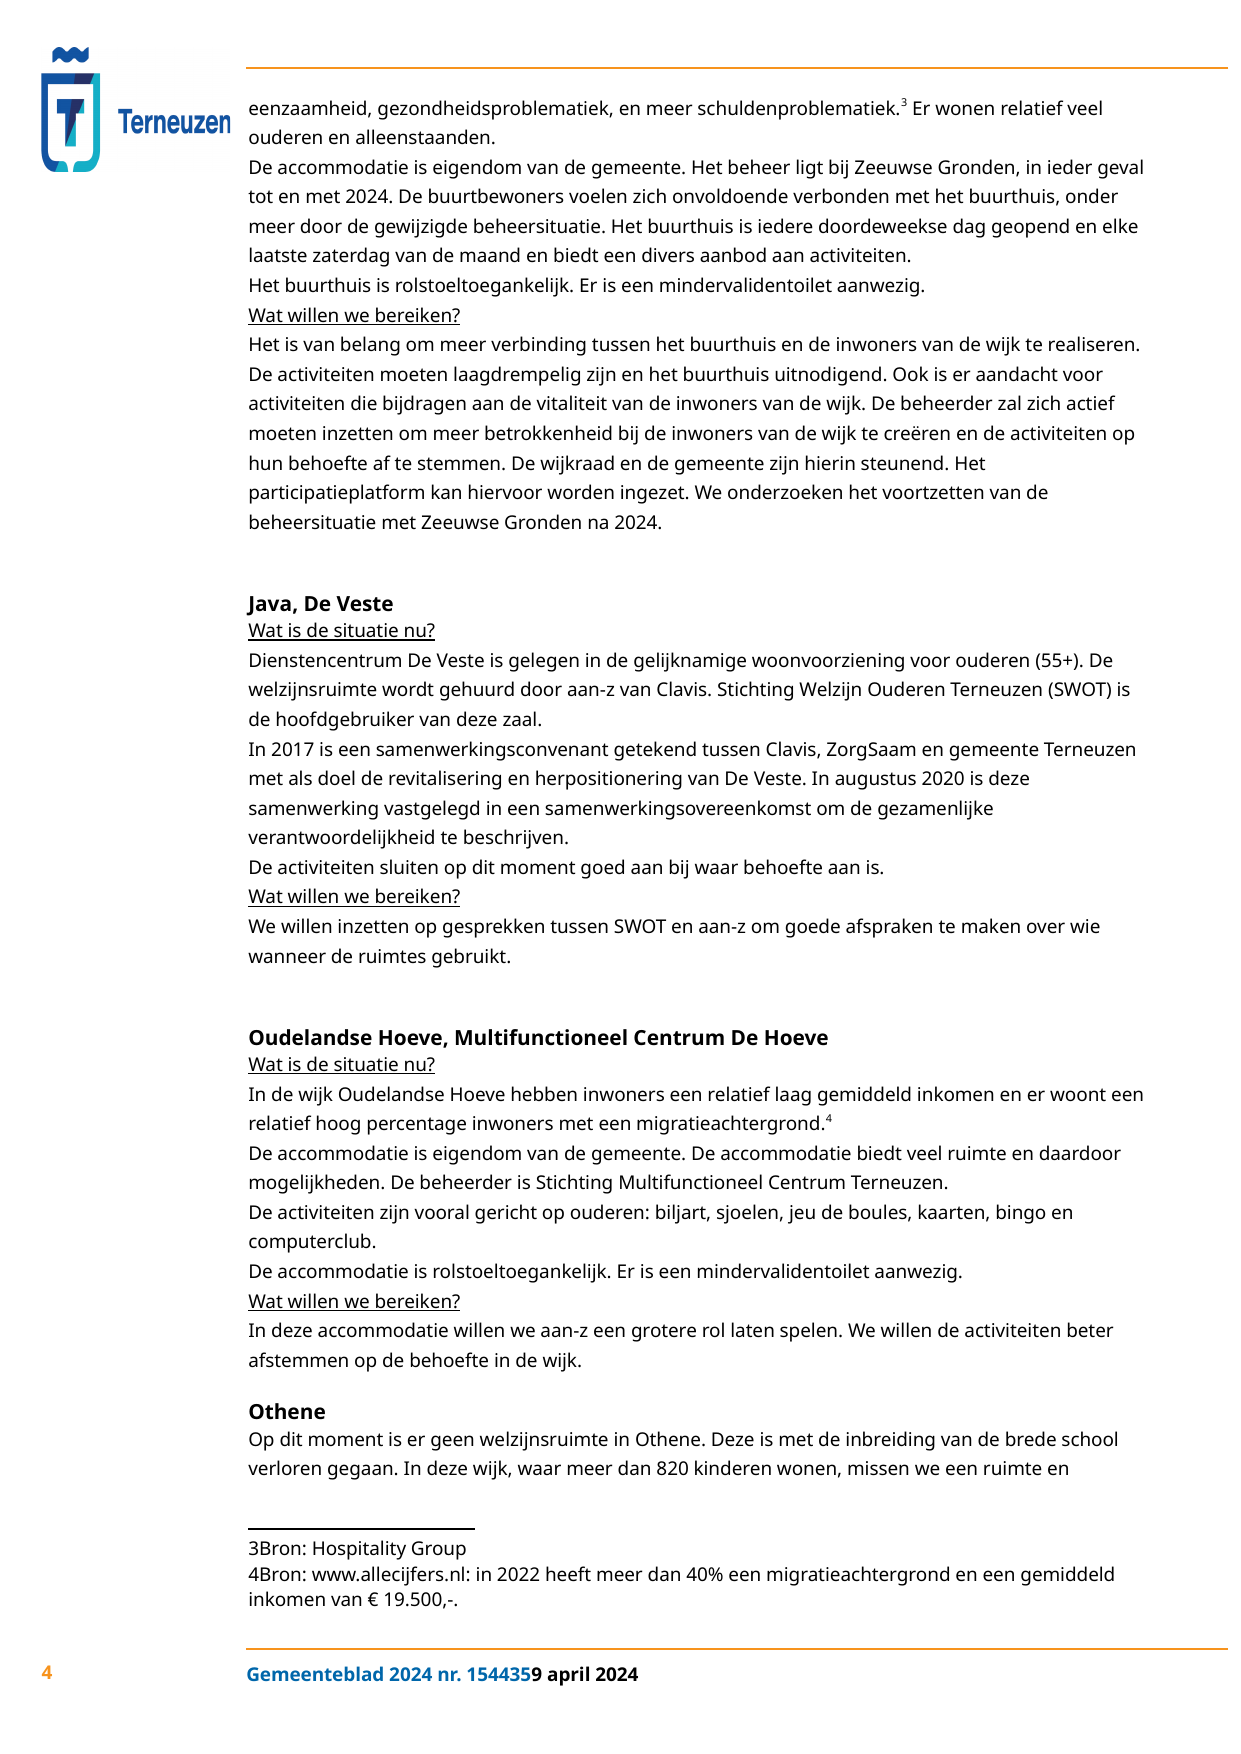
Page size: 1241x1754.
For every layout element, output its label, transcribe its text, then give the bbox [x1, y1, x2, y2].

text eenzaamheid, gezondheidsproblematiek, en meer schuldenproblematiek. Er wonen relatief veel ouderen en alleenstaanden. [248, 95, 1152, 150]
text Wat willen we bereiken? [248, 1288, 1152, 1314]
text In de wijk Oudelandse Hoeve hebben inwoners een relatief laag gemiddeld inkomen en er woont een relatief hoog percentage inwoners met een migratieachtergrond. [248, 1081, 1152, 1136]
text Wat willen we bereiken? [248, 302, 1152, 328]
text In deze accommodatie willen we aan-z een grotere rol laten spelen. We willen de activiteiten beter afstemmen op de behoefte in de wijk. [248, 1317, 1152, 1373]
picture [41, 47, 231, 172]
text Java, De Veste [248, 589, 1152, 617]
text De accommodatie is rolstoeltoegankelijk. Er is een mindervalidentoilet aanwezig. [248, 1258, 1152, 1284]
text Het is van belang om meer verbinding tussen het buurthuis en de inwoners van de wijk te realiseren. De activiteiten moeten laagdrempelig zijn en het buurthuis uitnodigend. Ook is er aandacht voor activiteiten die bijdragen aan de vitaliteit van de inwoners van de wijk. De beheerder zal zich actief moeten inzetten om meer betrokkenheid bij de inwoners van de wijk te creëren en de activiteiten op hun behoefte af te stemmen. De wijkraad en de gemeente zijn hierin steunend. Het participatieplatform kan hiervoor worden ingezet. We onderzoeken het voortzetten van de beheersituatie met Zeeuwse Gronden na 2024. [248, 331, 1152, 535]
text Op dit moment is er geen welzijnsruimte in Othene. Deze is met de inbreiding van de brede school verloren gegaan. In deze wijk, waar meer dan 820 kinderen wonen, missen we een ruimte en [248, 1426, 1152, 1481]
text Othene [248, 1397, 1152, 1426]
text Wat is de situatie nu? [248, 1051, 1152, 1077]
text De activiteiten sluiten op dit moment goed aan bij waar behoefte aan is. [248, 854, 1152, 880]
text We willen inzetten op gesprekken tussen SWOT en aan-z om goede afspraken te maken over wie wanneer de ruimtes gebruikt. [248, 913, 1152, 968]
text De accommodatie is eigendom van de gemeente. Het beheer ligt bij Zeeuwse Gronden, in ieder geval tot en met 2024. De buurtbewoners voelen zich onvoldoende verbonden met het buurthuis, onder meer door de gewijzigde beheersituatie. Het buurthuis is iedere doordeweekse dag geopend en elke laatste zaterdag van de maand en biedt een divers aanbod aan activiteiten. [248, 154, 1152, 268]
text Bron: www.allecijfers.nl: in 2022 heeft meer dan 40% een migratieachtergrond en een gemiddeld inkomen van € 19.500,-. [248, 1561, 1152, 1612]
text Oudelandse Hoeve, Multifunctioneel Centrum De Hoeve [248, 1023, 1152, 1051]
text Het buurthuis is rolstoeltoegankelijk. Er is een mindervalidentoilet aanwezig. [248, 272, 1152, 298]
text Bron: Hospitality Group [248, 1535, 1152, 1561]
text De activiteiten zijn vooral gericht op ouderen: biljart, sjoelen, jeu de boules, kaarten, bingo en computerclub. [248, 1199, 1152, 1254]
text Wat willen we bereiken? [248, 884, 1152, 909]
text Dienstencentrum De Veste is gelegen in de gelijknamige woonvoorziening voor ouderen (55+). De welzijnsruimte wordt gehuurd door aan-z van Clavis. Stichting Welzijn Ouderen Terneuzen (SWOT) is de hoofdgebruiker van deze zaal. [248, 647, 1152, 732]
text De accommodatie is eigendom van de gemeente. De accommodatie biedt veel ruimte en daardoor mogelijkheden. De beheerder is Stichting Multifunctioneel Centrum Terneuzen. [248, 1140, 1152, 1195]
text Wat is de situatie nu? [248, 617, 1152, 643]
text In 2017 is een samenwerkingsconvenant getekend tussen Clavis, ZorgSaam en gemeente Terneuzen met als doel de revitalisering en herpositionering van De Veste. In augustus 2020 is deze samenwerking vastgelegd in een samenwerkingsovereenkomst om de gezamenlijke verantwoordelijkheid te beschrijven. [248, 736, 1152, 850]
